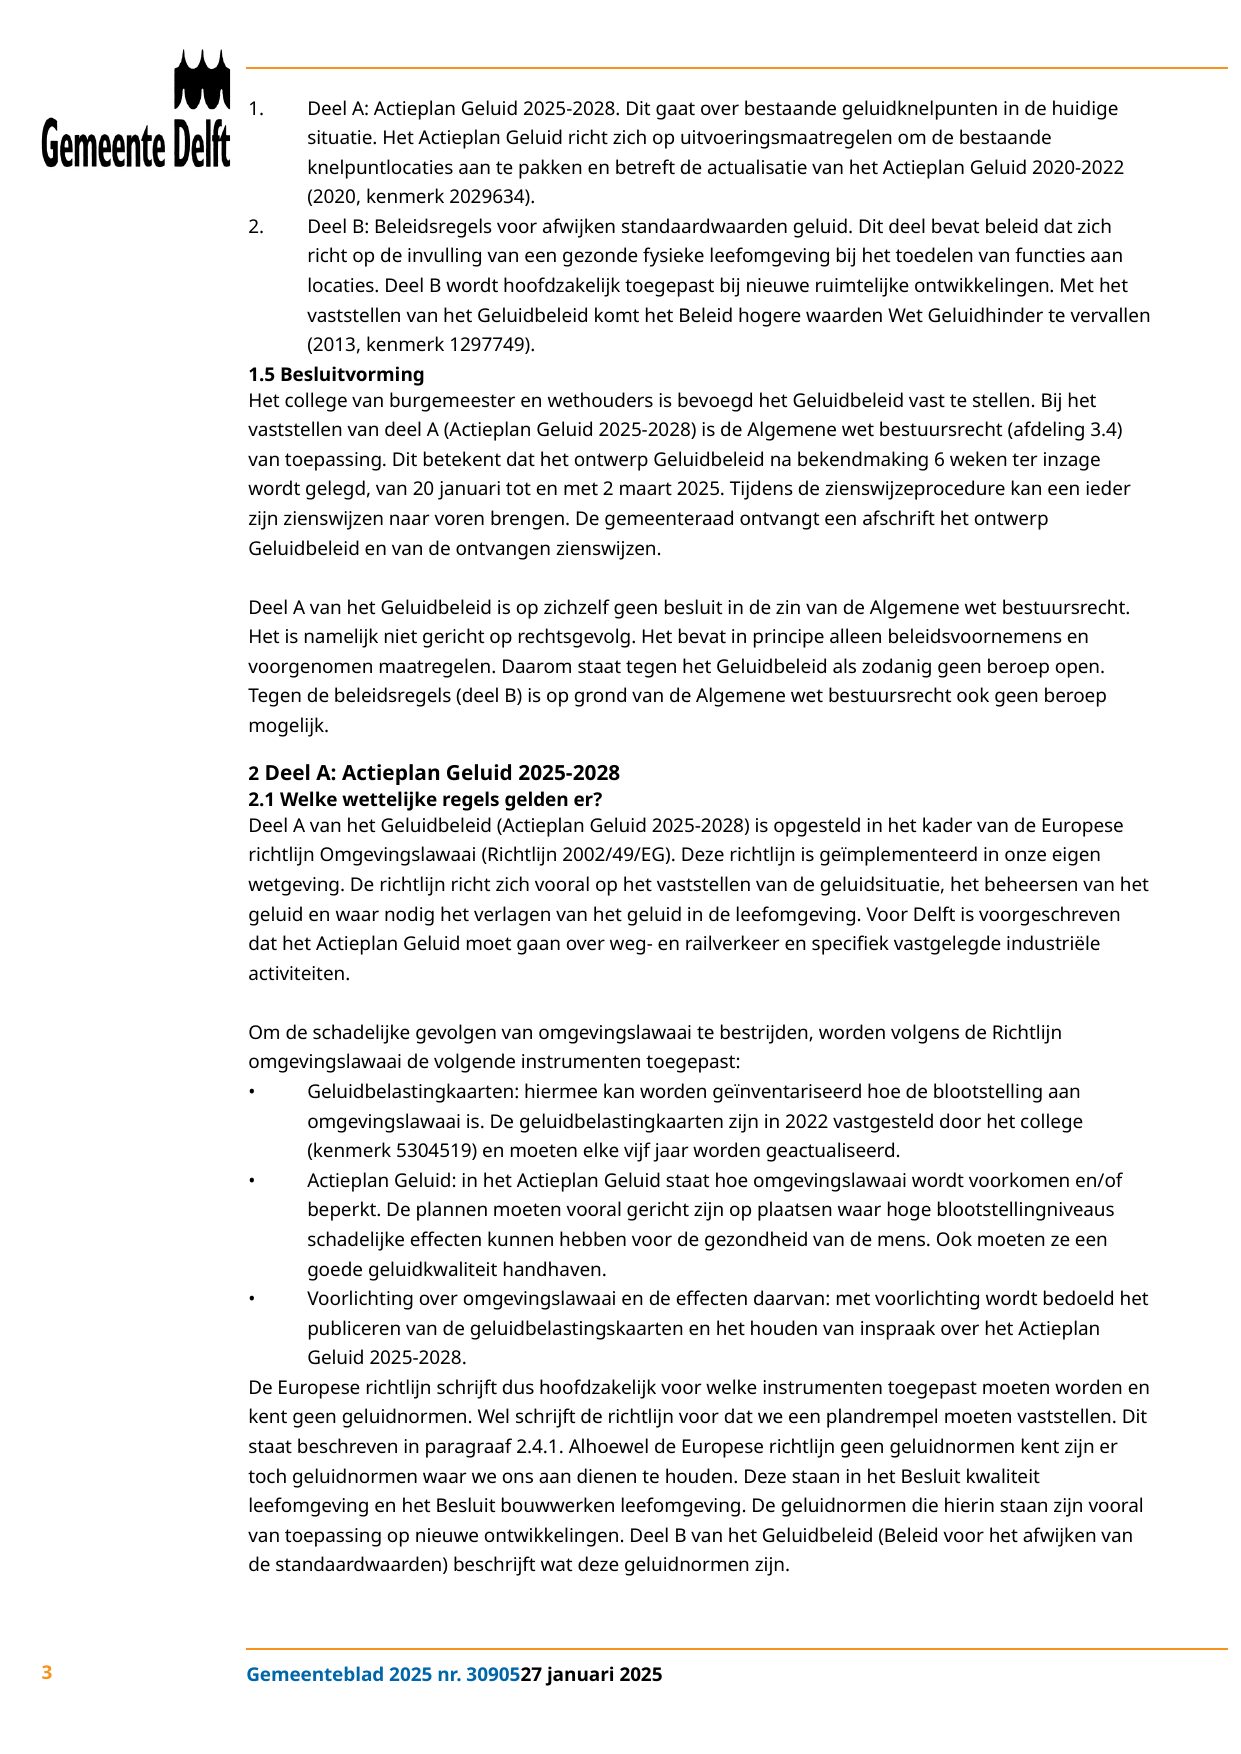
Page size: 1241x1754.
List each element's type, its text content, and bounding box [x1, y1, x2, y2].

text Deel A van het Geluidbeleid (Actieplan Geluid 2025-2028) is opgesteld in het kader van de Europese richtlijn Omgevingslawaai (Richtlijn 2002/49/EG). Deze richtlijn is geïmplementeerd in onze eigen wetgeving. De richtlijn richt zich vooral op het vaststellen van de geluidsituatie, het beheersen van het geluid en waar nodig het verlagen van het geluid in de leefomgeving. Voor Delft is voorgeschreven dat het Actieplan Geluid moet gaan over weg- en railverkeer en specifiek vastgelegde industriële activiteiten. [248, 812, 1152, 986]
list Voorlichting over omgevingslawaai en de effecten daarvan: met voorlichting wordt bedoeld het publiceren van de geluidbelastingskaarten en het houden van inspraak over het Actieplan Geluid 2025-2028. [248, 1285, 1152, 1370]
text Het college van burgemeester en wethouders is bevoegd het Geluidbeleid vast te stellen. Bij het vaststellen van deel A (Actieplan Geluid 2025-2028) is de Algemene wet bestuursrecht (afdeling 3.4) van toepassing. Dit betekent dat het ontwerp Geluidbeleid na bekendmaking 6 weken ter inzage wordt gelegd, van 20 januari tot en met 2 maart 2025. Tijdens de zienswijzeprocedure kan een ieder zijn zienswijzen naar voren brengen. De gemeenteraad ontvangt een afschrift het ontwerp Geluidbeleid en van de ontvangen zienswijzen. [248, 387, 1152, 560]
text Deel A van het Geluidbeleid is op zichzelf geen besluit in de zin van de Algemene wet bestuursrecht. Het is namelijk niet gericht op rechtsgevolg. Het bevat in principe alleen beleidsvoornemens en voorgenomen maatregelen. Daarom staat tegen het Geluidbeleid als zodanig geen beroep open. Tegen de beleidsregels (deel B) is op grond van de Algemene wet bestuursrecht ook geen beroep mogelijk. [248, 594, 1152, 738]
picture [41, 47, 231, 172]
text 2.1 Welke wettelijke regels gelden er? [248, 786, 1152, 812]
list Actieplan Geluid: in het Actieplan Geluid staat hoe omgevingslawaai wordt voorkomen en/of beperkt. De plannen moeten vooral gericht zijn op plaatsen waar hoge blootstellingniveaus schadelijke effecten kunnen hebben voor de gezondheid van de mens. Ook moeten ze een goede geluidkwaliteit handhaven. [248, 1167, 1152, 1281]
text 2 Deel A: Actieplan Geluid 2025-2028 [248, 758, 1152, 786]
text Om de schadelijke gevolgen van omgevingslawaai te bestrijden, worden volgens de Richtlijn omgevingslawaai de volgende instrumenten toegepast: [248, 1019, 1152, 1074]
list Deel B: Beleidsregels voor afwijken standaardwaarden geluid. Dit deel bevat beleid dat zich richt op de invulling van een gezonde fysieke leefomgeving bij het toedelen van functies aan locaties. Deel B wordt hoofdzakelijk toegepast bij nieuwe ruimtelijke ontwikkelingen. Met het vaststellen van het Geluidbeleid komt het Beleid hogere waarden Wet Geluidhinder te vervallen (2013, kenmerk 1297749). [248, 213, 1152, 357]
list Deel A: Actieplan Geluid 2025-2028. Dit gaat over bestaande geluidknelpunten in de huidige situatie. Het Actieplan Geluid richt zich op uitvoeringsmaatregelen om de bestaande knelpuntlocaties aan te pakken en betreft de actualisatie van het Actieplan Geluid 2020-2022 (2020, kenmerk 2029634). [248, 95, 1152, 209]
text De Europese richtlijn schrijft dus hoofdzakelijk voor welke instrumenten toegepast moeten worden en kent geen geluidnormen. Wel schrijft de richtlijn voor dat we een plandrempel moeten vaststellen. Dit staat beschreven in paragraaf 2.4.1. Alhoewel de Europese richtlijn geen geluidnormen kent zijn er toch geluidnormen waar we ons aan dienen te houden. Deze staan in het Besluit kwaliteit leefomgeving en het Besluit bouwwerken leefomgeving. De geluidnormen die hierin staan zijn vooral van toepassing op nieuwe ontwikkelingen. Deel B van het Geluidbeleid (Beleid voor het afwijken van de standaardwaarden) beschrijft wat deze geluidnormen zijn. [248, 1374, 1152, 1577]
text 1.5 Besluitvorming [248, 361, 1152, 387]
list Geluidbelastingkaarten: hiermee kan worden geïnventariseerd hoe de blootstelling aan omgevingslawaai is. De geluidbelastingkaarten zijn in 2022 vastgesteld door het college (kenmerk 5304519) en moeten elke vijf jaar worden geactualiseerd. [248, 1078, 1152, 1163]
